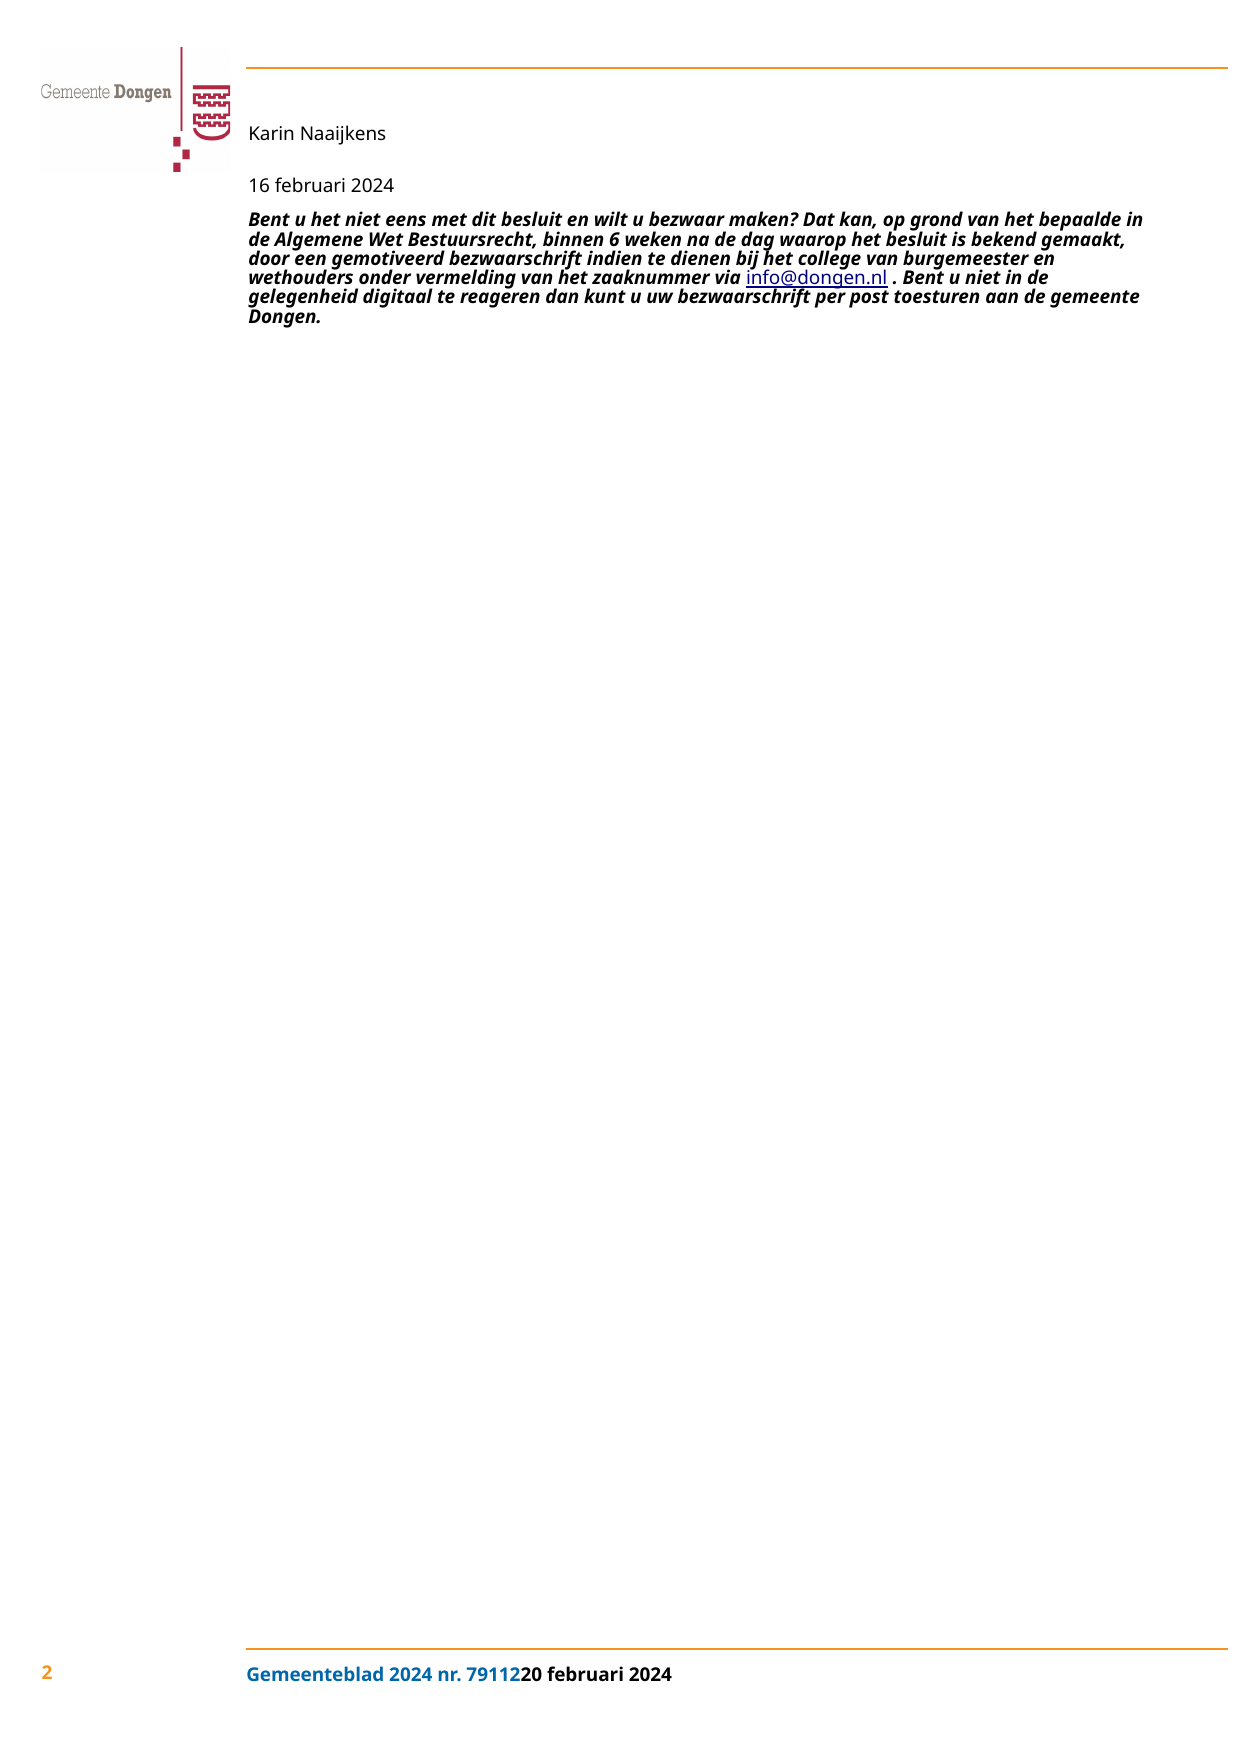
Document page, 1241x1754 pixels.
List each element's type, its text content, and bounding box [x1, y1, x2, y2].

text 16 februari 2024 [248, 172, 1152, 198]
picture [41, 47, 231, 172]
text Karin Naaijkens [248, 121, 1152, 146]
text Bent u het niet eens met dit besluit en wilt u bezwaar maken? Dat kan, op grond van het bepaalde in de Algemene Wet Bestuursrecht, binnen 6 weken na de dag waarop het besluit is bekend gemaakt, door een gemotiveerd bezwaarschrift indien te dienen bij het college van burgemeester en wethouders onder vermelding van het zaaknummer via info@dongen.nl . Bent u niet in de gelegenheid digitaal te reageren dan kunt u uw bezwaarschrift per post toesturen aan de gemeente Dongen. [248, 211, 1152, 327]
